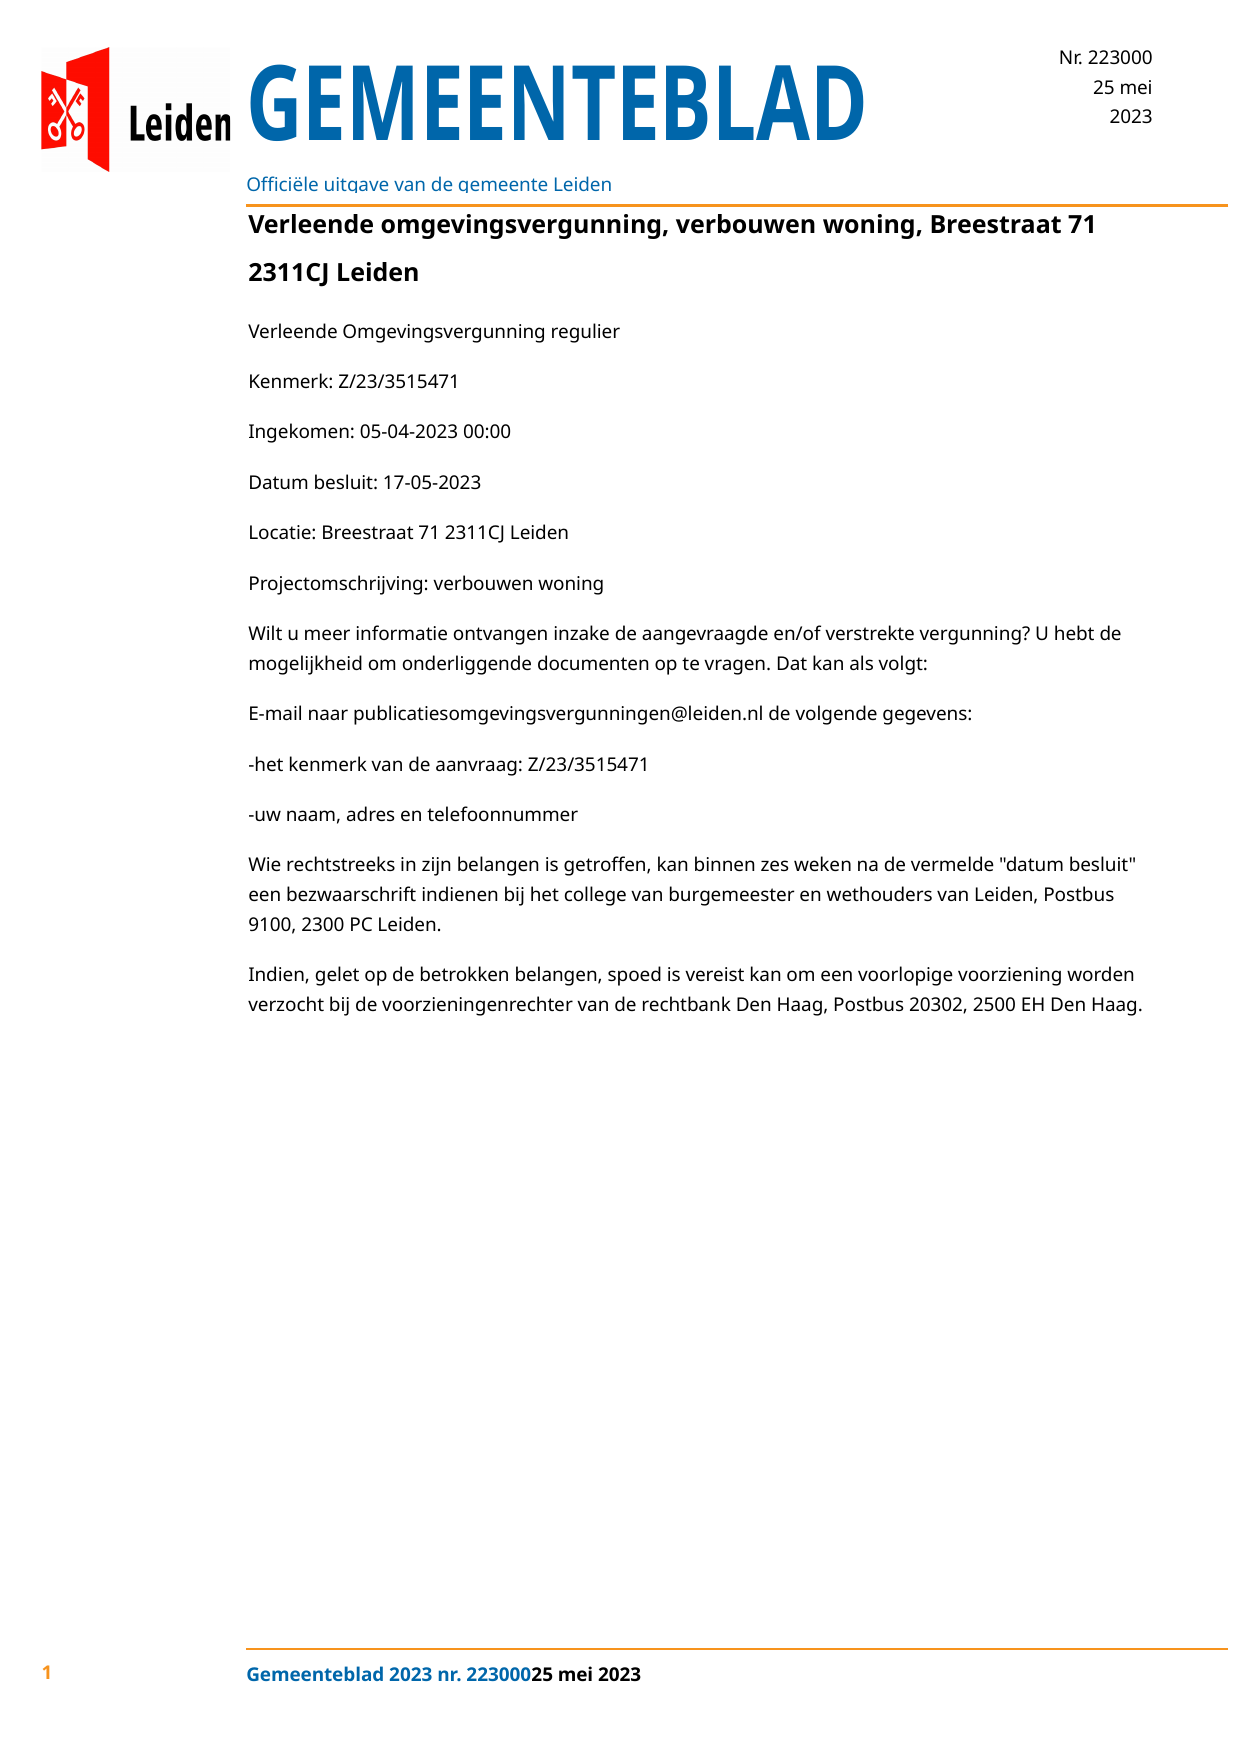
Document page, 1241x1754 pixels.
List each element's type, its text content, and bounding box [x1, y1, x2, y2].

text E-mail naar publicatiesomgevingsvergunningen@leiden.nl de volgende gegevens: [248, 700, 1152, 726]
text Indien, gelet op de betrokken belangen, spoed is vereist kan om een voorlopige voorziening worden verzocht bij de voorzieningenrechter van de rechtbank Den Haag, Postbus 20302, 2500 EH Den Haag. [248, 961, 1152, 1017]
text -uw naam, adres en telefoonnummer [248, 801, 1152, 827]
text Wie rechtstreeks in zijn belangen is getroffen, kan binnen zes weken na de vermelde "datum besluit" een bezwaarschrift indienen bij het college van burgemeester en wethouders van Leiden, Postbus 9100, 2300 PC Leiden. [248, 852, 1152, 937]
text Verleende omgevingsvergunning, verbouwen woning, Breestraat 71 2311CJ Leiden [248, 207, 1152, 288]
picture [41, 47, 231, 172]
text Projectomschrijving: verbouwen woning [248, 570, 1152, 596]
text Wilt u meer informatie ontvangen inzake de aangevraagde en/of verstrekte vergunning? U hebt de mogelijkheid om onderliggende documenten op te vragen. Dat kan als volgt: [248, 620, 1152, 676]
text Verleende Omgevingsvergunning regulier [248, 318, 1152, 344]
text Locatie: Breestraat 71 2311CJ Leiden [248, 519, 1152, 545]
text -het kenmerk van de aanvraag: Z/23/3515471 [248, 751, 1152, 777]
text Kenmerk: Z/23/3515471 [248, 368, 1152, 394]
text Ingekomen: 05-04-2023 00:00 [248, 419, 1152, 444]
text Datum besluit: 17-05-2023 [248, 469, 1152, 495]
